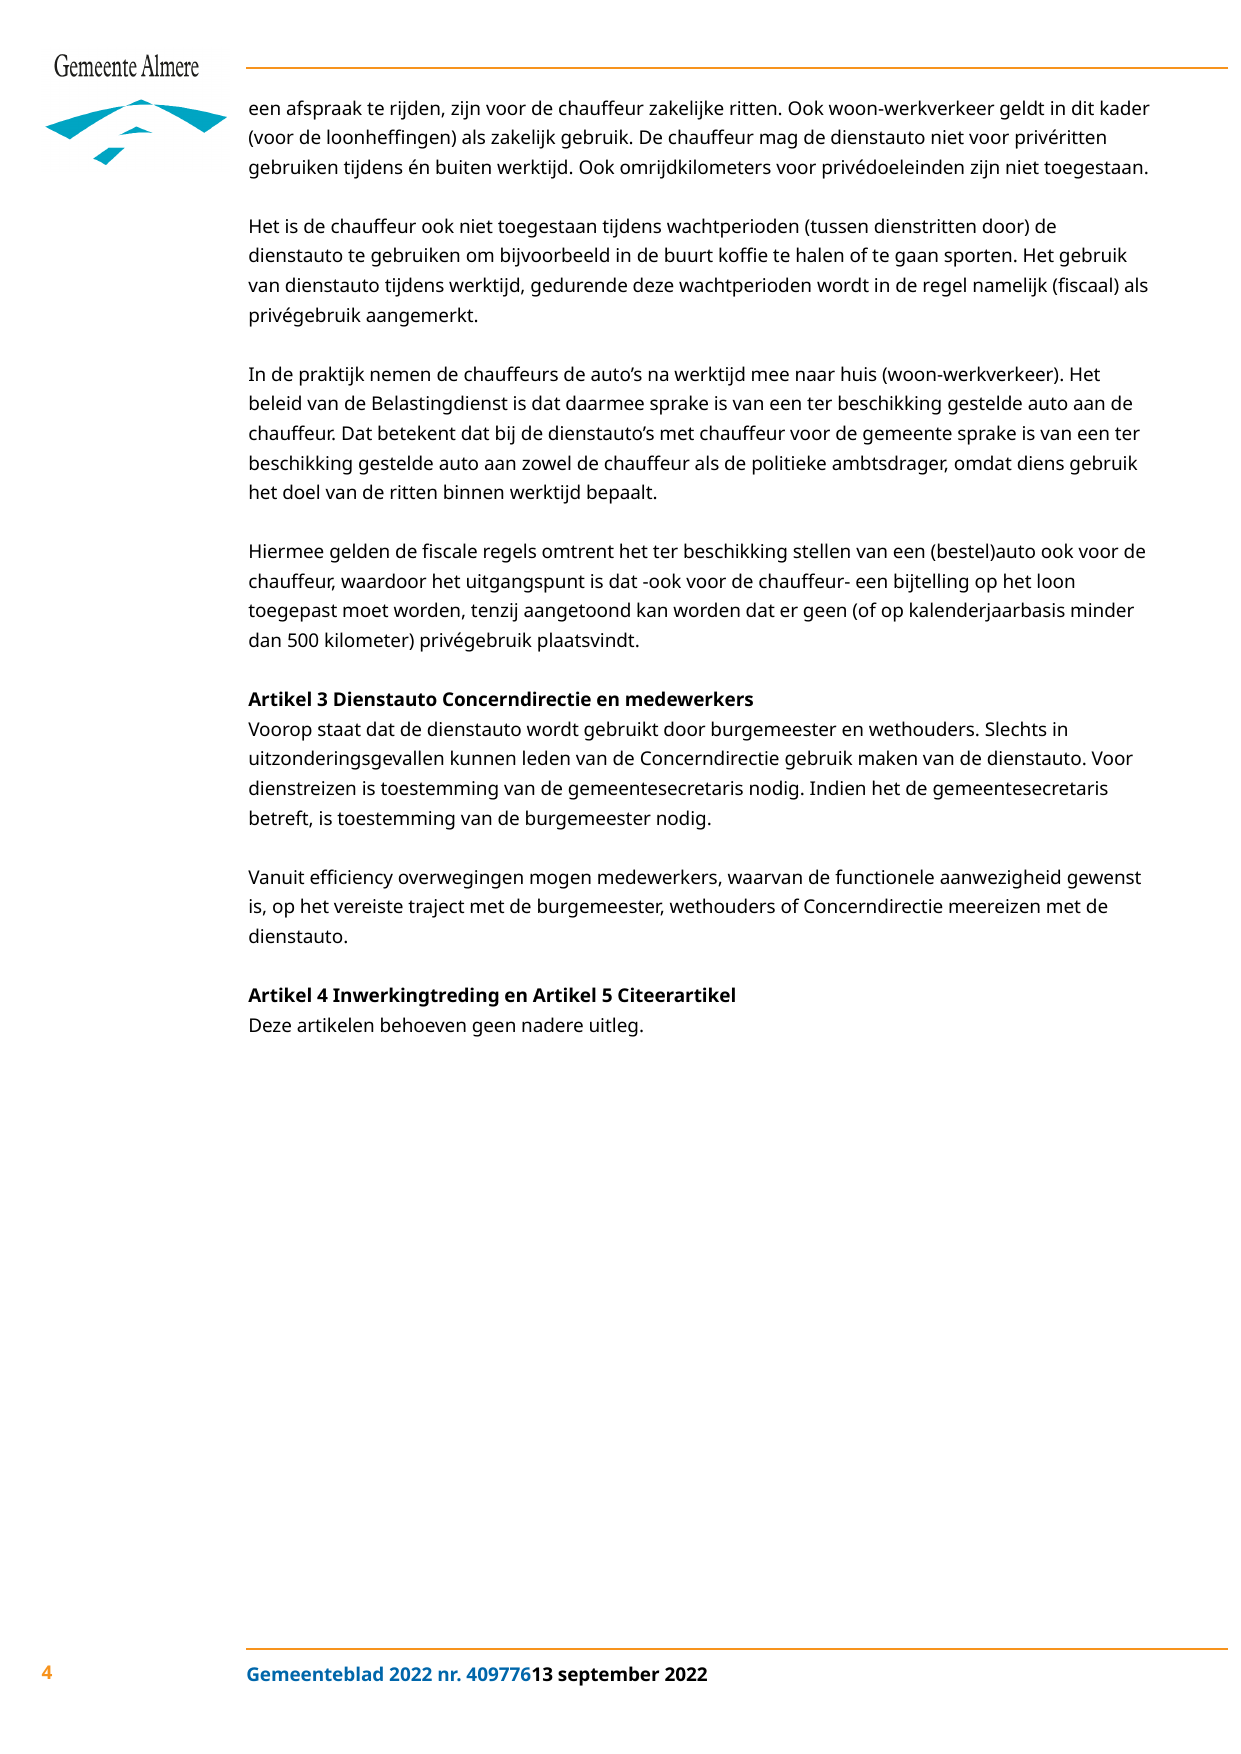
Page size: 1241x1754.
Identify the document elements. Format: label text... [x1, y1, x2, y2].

text In de praktijk nemen de chauffeurs de auto’s na werktijd mee naar huis (woon-werkverkeer). Het beleid van de Belastingdienst is dat daarmee sprake is van een ter beschikking gestelde auto aan de chauffeur. Dat betekent dat bij de dienstauto’s met chauffeur voor de gemeente sprake is van een ter beschikking gestelde auto aan zowel de chauffeur als de politieke ambtsdrager, omdat diens gebruik het doel van de ritten binnen werktijd bepaalt. [248, 361, 1152, 505]
text Hiermee gelden de fiscale regels omtrent het ter beschikking stellen van een (bestel)auto ook voor de chauffeur, waardoor het uitgangspunt is dat -ook voor de chauffeur- een bijtelling op het loon toegepast moet worden, tenzij aangetoond kan worden dat er geen (of op kalenderjaarbasis minder dan 500 kilometer) privégebruik plaatsvindt. [248, 538, 1152, 653]
text Artikel 4 Inwerkingtreding en Artikel 5 Citeerartikel [248, 982, 1152, 1008]
text Artikel 3 Dienstauto Concerndirectie en medewerkers [248, 686, 1152, 712]
text een afspraak te rijden, zijn voor de chauffeur zakelijke ritten. Ook woon-werkverkeer geldt in dit kader (voor de loonheffingen) als zakelijk gebruik. De chauffeur mag de dienstauto niet voor privéritten gebruiken tijdens én buiten werktijd. Ook omrijdkilometers voor privédoeleinden zijn niet toegestaan. [248, 95, 1152, 180]
text Voorop staat dat de dienstauto wordt gebruikt door burgemeester en wethouders. Slechts in uitzonderingsgevallen kunnen leden van de Concerndirectie gebruik maken van de dienstauto. Voor dienstreizen is toestemming van de gemeentesecretaris nodig. Indien het de gemeentesecretaris betreft, is toestemming van de burgemeester nodig. [248, 716, 1152, 831]
text Het is de chauffeur ook niet toegestaan tijdens wachtperioden (tussen dienstritten door) de dienstauto te gebruiken om bijvoorbeeld in de buurt koffie te halen of te gaan sporten. Het gebruik van dienstauto tijdens werktijd, gedurende deze wachtperioden wordt in de regel namelijk (fiscaal) als privégebruik aangemerkt. [248, 213, 1152, 328]
text Vanuit efficiency overwegingen mogen medewerkers, waarvan de functionele aanwezigheid gewenst is, op het vereiste traject met de burgemeester, wethouders of Concerndirectie meereizen met de dienstauto. [248, 864, 1152, 949]
text Deze artikelen behoeven geen nadere uitleg. [248, 1012, 1152, 1038]
picture [41, 47, 231, 172]
